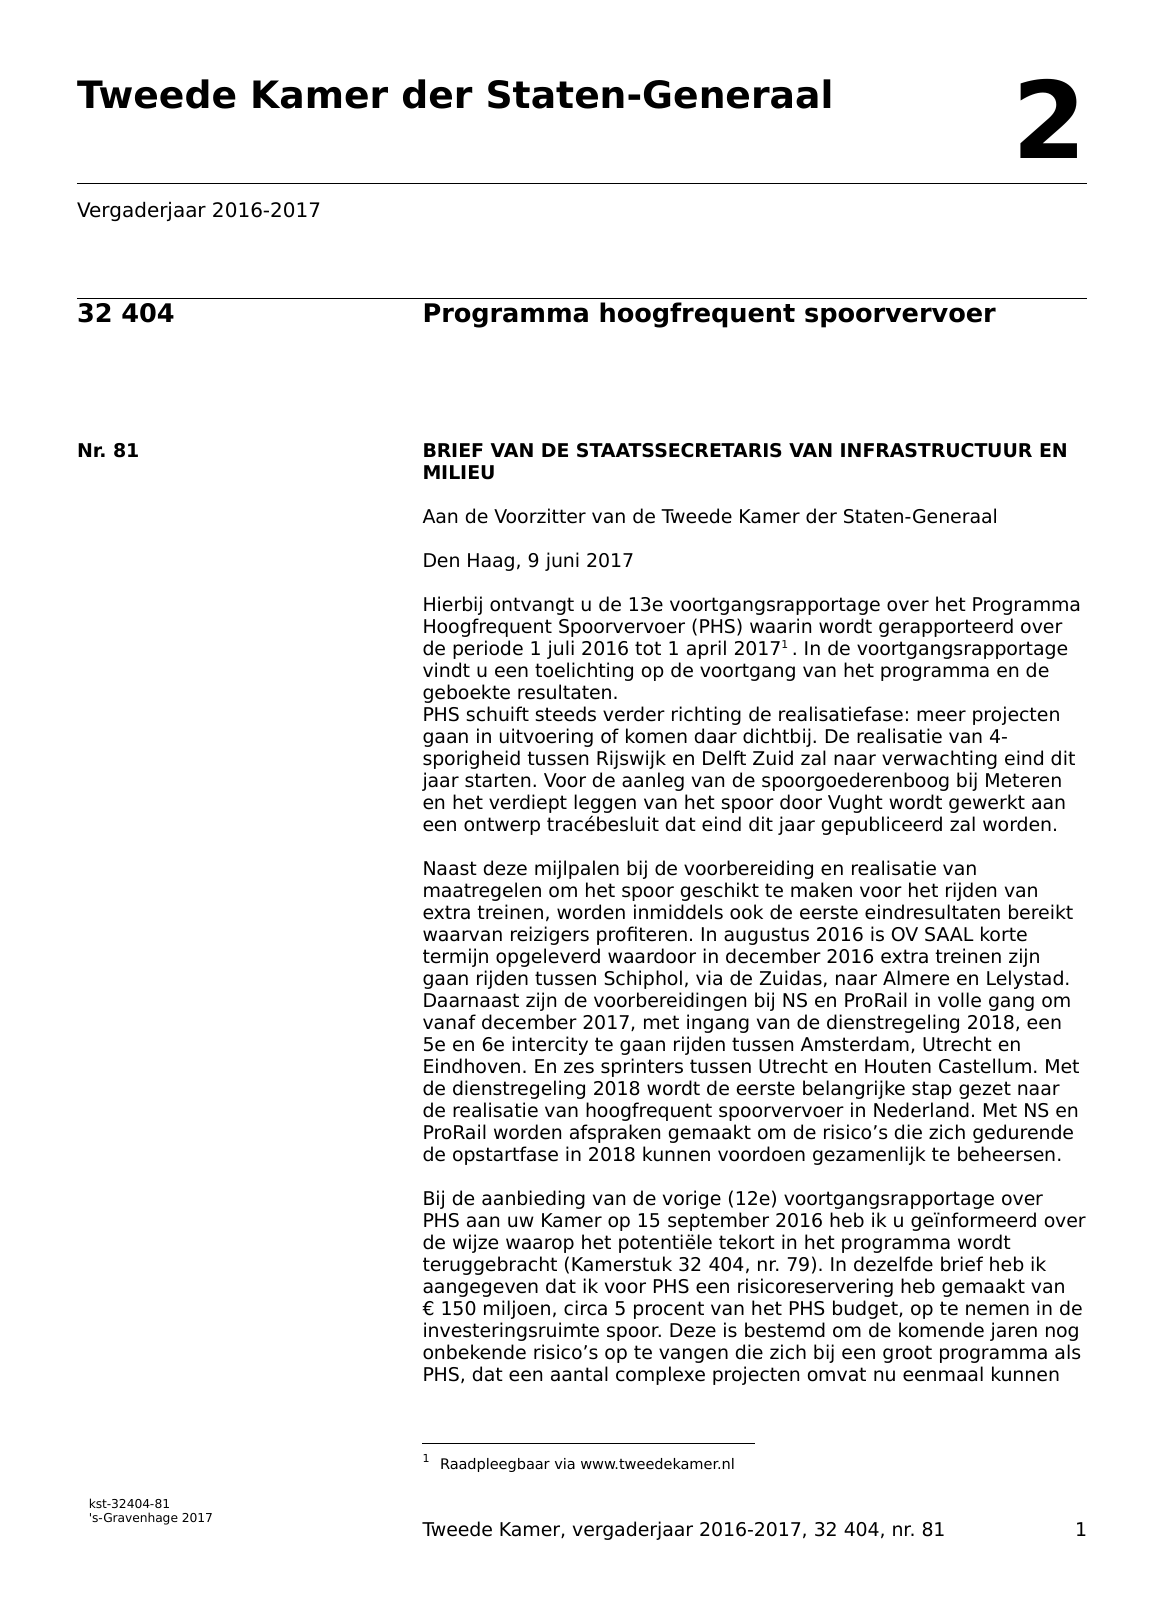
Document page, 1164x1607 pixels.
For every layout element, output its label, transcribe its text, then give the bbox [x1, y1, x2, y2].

text Aan de Voorzitter van de Tweede Kamer der Staten-Generaal [422, 506, 1087, 528]
text kst-32404-81 [88, 1497, 323, 1511]
text Den Haag, 9 juni 2017 [422, 550, 1087, 572]
table_header Tweede Kamer der Staten-Generaal [77, 59, 886, 183]
text 's-Gravenhage 2017 [88, 1511, 323, 1525]
subtitle 32 404 Programma hoogfrequent spoorvervoer [77, 299, 1087, 329]
text Raadpleegbaar via www.tweedekamer.nl [422, 1452, 1087, 1474]
table_cell Vergaderjaar 2016-2017 [77, 184, 1087, 298]
table_header 2 [886, 59, 1087, 183]
text Naast deze mijlpalen bij de voorbereiding en realisatie van maatregelen om het spoor geschikt te maken voor het rijden van extra treinen, worden inmiddels ook de eerste eindresultaten bereikt waarvan reizigers profiteren. In augustus 2016 is OV SAAL korte termijn opgeleverd waardoor in december 2016 extra treinen zijn gaan rijden tussen Schiphol, via de Zuidas, naar Almere en Lelystad. Daarnaast zijn de voorbereidingen bij NS en ProRail in volle gang om vanaf december 2017, met ingang van de dienstregeling 2018, een 5e en 6e intercity te gaan rijden tussen Amsterdam, Utrecht en Eindhoven. En zes sprinters tussen Utrecht en Houten Castellum. Met de dienstregeling 2018 wordt de eerste belangrijke stap gezet naar de realisatie van hoogfrequent spoorvervoer in Nederland. Met NS en ProRail worden afspraken gemaakt om de risico’s die zich gedurende de opstartfase in 2018 kunnen voordoen gezamenlijk te beheersen. [422, 858, 1087, 1166]
text Hierbij ontvangt u de 13e voortgangsrapportage over het Programma Hoogfrequent Spoorvervoer (PHS) waarin wordt gerapporteerd over de periode 1 juli 2016 tot 1 april 2017. In de voortgangsrapportage vindt u een toelichting op de voortgang van het programma en de geboekte resultaten. [422, 594, 1087, 704]
subtitle Nr. 81 BRIEF VAN DE STAATSSECRETARIS VAN INFRASTRUCTUUR EN MILIEU [77, 440, 1087, 484]
text PHS schuift steeds verder richting de realisatiefase: meer projecten gaan in uitvoering of komen daar dichtbij. De realisatie van 4-sporigheid tussen Rijswijk en Delft Zuid zal naar verwachting eind dit jaar starten. Voor de aanleg van de spoorgoederenboog bij Meteren en het verdiept leggen van het spoor door Vught wordt gewerkt aan een ontwerp tracébesluit dat eind dit jaar gepubliceerd zal worden. [422, 704, 1087, 836]
text Bij de aanbieding van de vorige (12e) voortgangsrapportage over PHS aan uw Kamer op 15 september 2016 heb ik u geïnformeerd over de wijze waarop het potentiële tekort in het programma wordt teruggebracht (Kamerstuk 32 404, nr. 79). In dezelfde brief heb ik aangegeven dat ik voor PHS een risicoreservering heb gemaakt van € 150 miljoen, circa 5 procent van het PHS budget, op te nemen in de investeringsruimte spoor. Deze is bestemd om de komende jaren nog onbekende risico’s op te vangen die zich bij een groot programma als PHS, dat een aantal complexe projecten omvat nu eenmaal kunnen [422, 1188, 1087, 1386]
